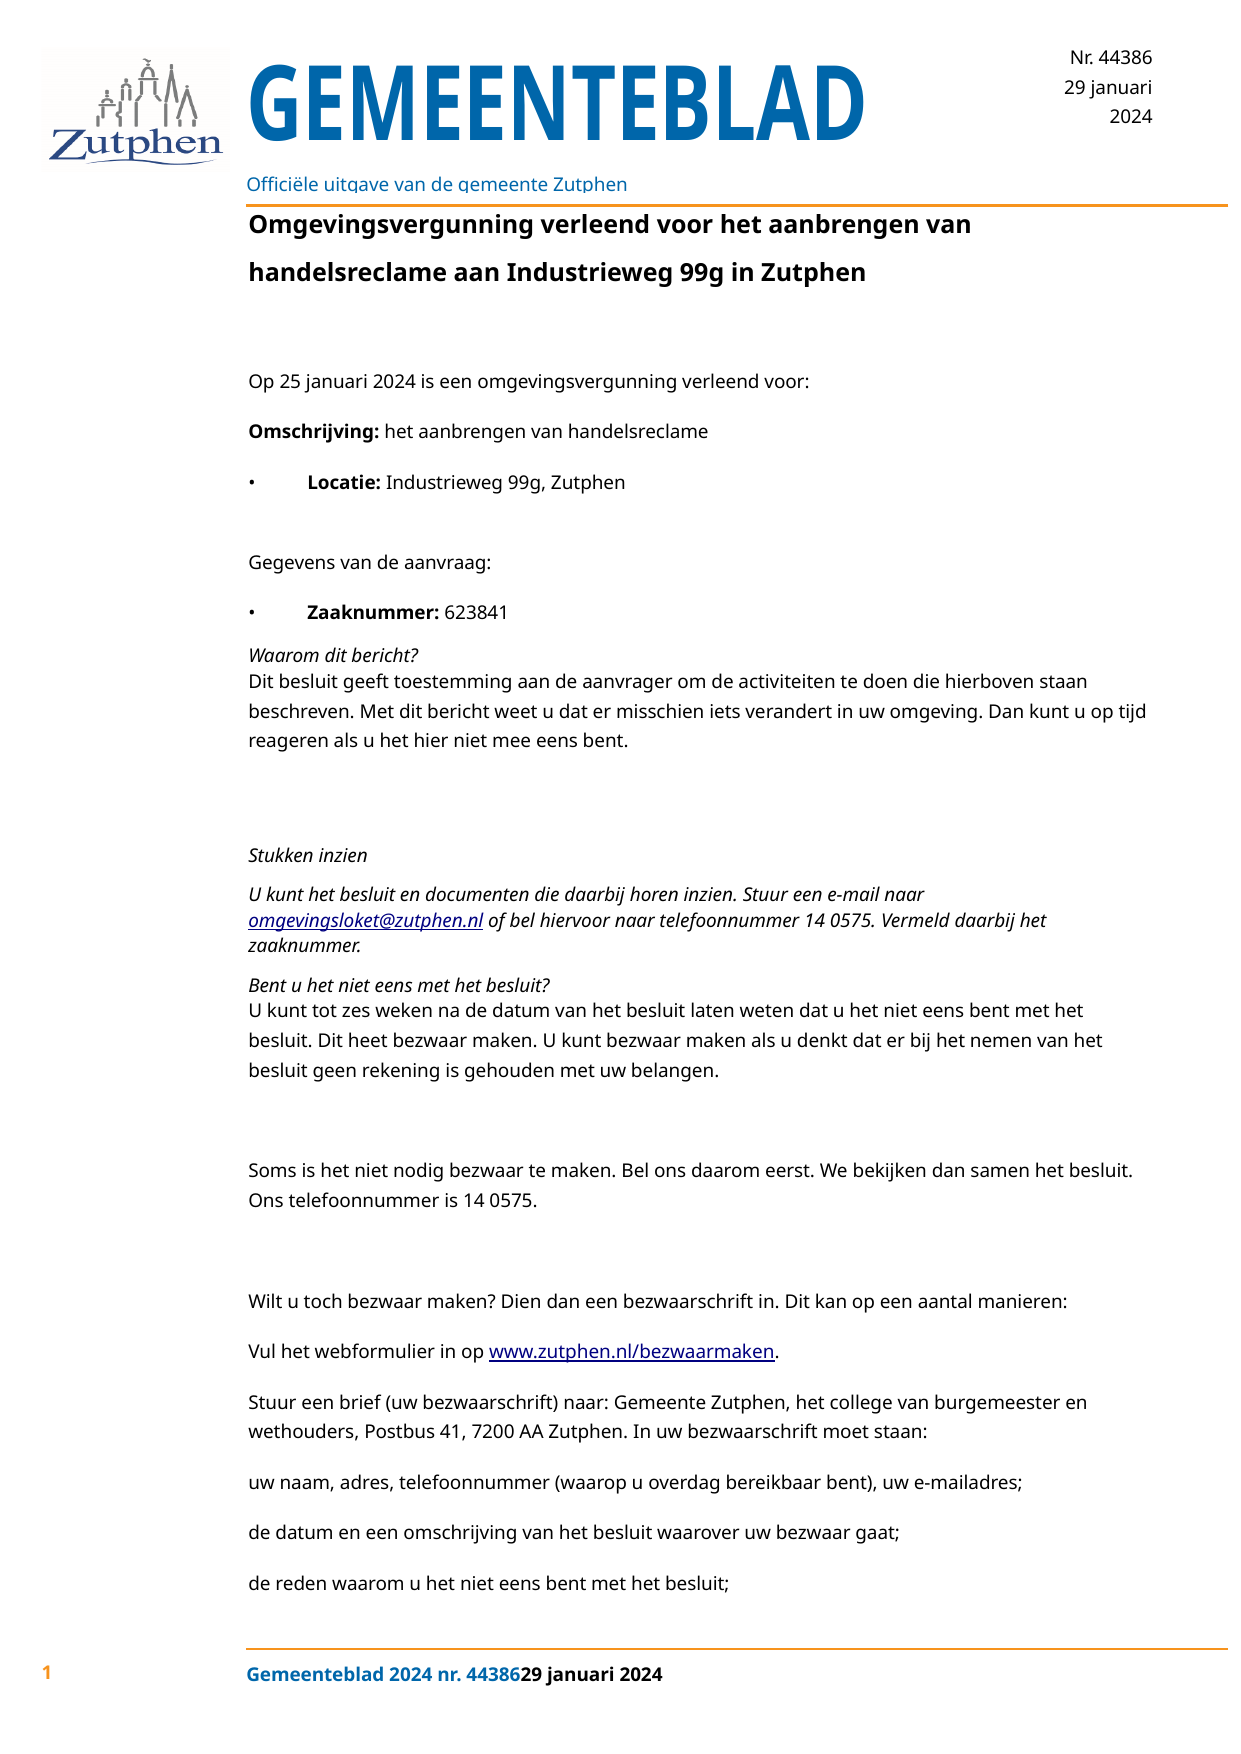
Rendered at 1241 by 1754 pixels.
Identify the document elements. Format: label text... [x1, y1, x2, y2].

text uw naam, adres, telefoonnummer (waarop u overdag bereikbaar bent), uw e-mailadres; [248, 1469, 1152, 1495]
text Waarom dit bericht? [248, 643, 1152, 668]
picture [41, 47, 231, 172]
text de reden waarom u het niet eens bent met het besluit; [248, 1570, 1152, 1596]
text U kunt tot zes weken na de datum van het besluit laten weten dat u het niet eens bent met het besluit. Dit heet bezwaar maken. U kunt bezwaar maken als u denkt dat er bij het nemen van het besluit geen rekening is gehouden met uw belangen. [248, 998, 1152, 1083]
list Zaaknummer: 623841 [248, 599, 1152, 625]
text Op 25 januari 2024 is een omgevingsvergunning verleend voor: [248, 368, 1152, 394]
text Bent u het niet eens met het besluit? [248, 972, 1152, 998]
list Locatie: Industrieweg 99g, Zutphen [248, 469, 1152, 495]
text Omschrijving: het aanbrengen van handelsreclame [248, 419, 1152, 444]
text Wilt u toch bezwaar maken? Dien dan een bezwaarschrift in. Dit kan op een aantal manieren: [248, 1288, 1152, 1314]
text Soms is het niet nodig bezwaar te maken. Bel ons daarom eerst. We bekijken dan samen het besluit. Ons telefoonnummer is 14 0575. [248, 1158, 1152, 1213]
text Omgevingsvergunning verleend voor het aanbrengen van handelsreclame aan Industrieweg 99g in Zutphen [248, 207, 1152, 288]
text de datum en een omschrijving van het besluit waarover uw bezwaar gaat; [248, 1519, 1152, 1545]
text Stukken inzien [248, 842, 1152, 868]
text Dit besluit geeft toestemming aan de aanvrager om de activiteiten te doen die hierboven staan beschreven. Met dit bericht weet u dat er misschien iets verandert in uw omgeving. Dan kunt u op tijd reageren als u het hier niet mee eens bent. [248, 668, 1152, 753]
text U kunt het besluit en documenten die daarbij horen inzien. Stuur een e-mail naar omgevingsloket@zutphen.nl of bel hiervoor naar telefoonnummer 14 0575. Vermeld daarbij het zaaknummer. [248, 881, 1152, 958]
text Gegevens van de aanvraag: [248, 549, 1152, 575]
text Stuur een brief (uw bezwaarschrift) naar: Gemeente Zutphen, het college van burgemeester en wethouders, Postbus 41, 7200 AA Zutphen. In uw bezwaarschrift moet staan: [248, 1389, 1152, 1444]
text Vul het webformulier in op www.zutphen.nl/bezwaarmaken. [248, 1338, 1152, 1364]
